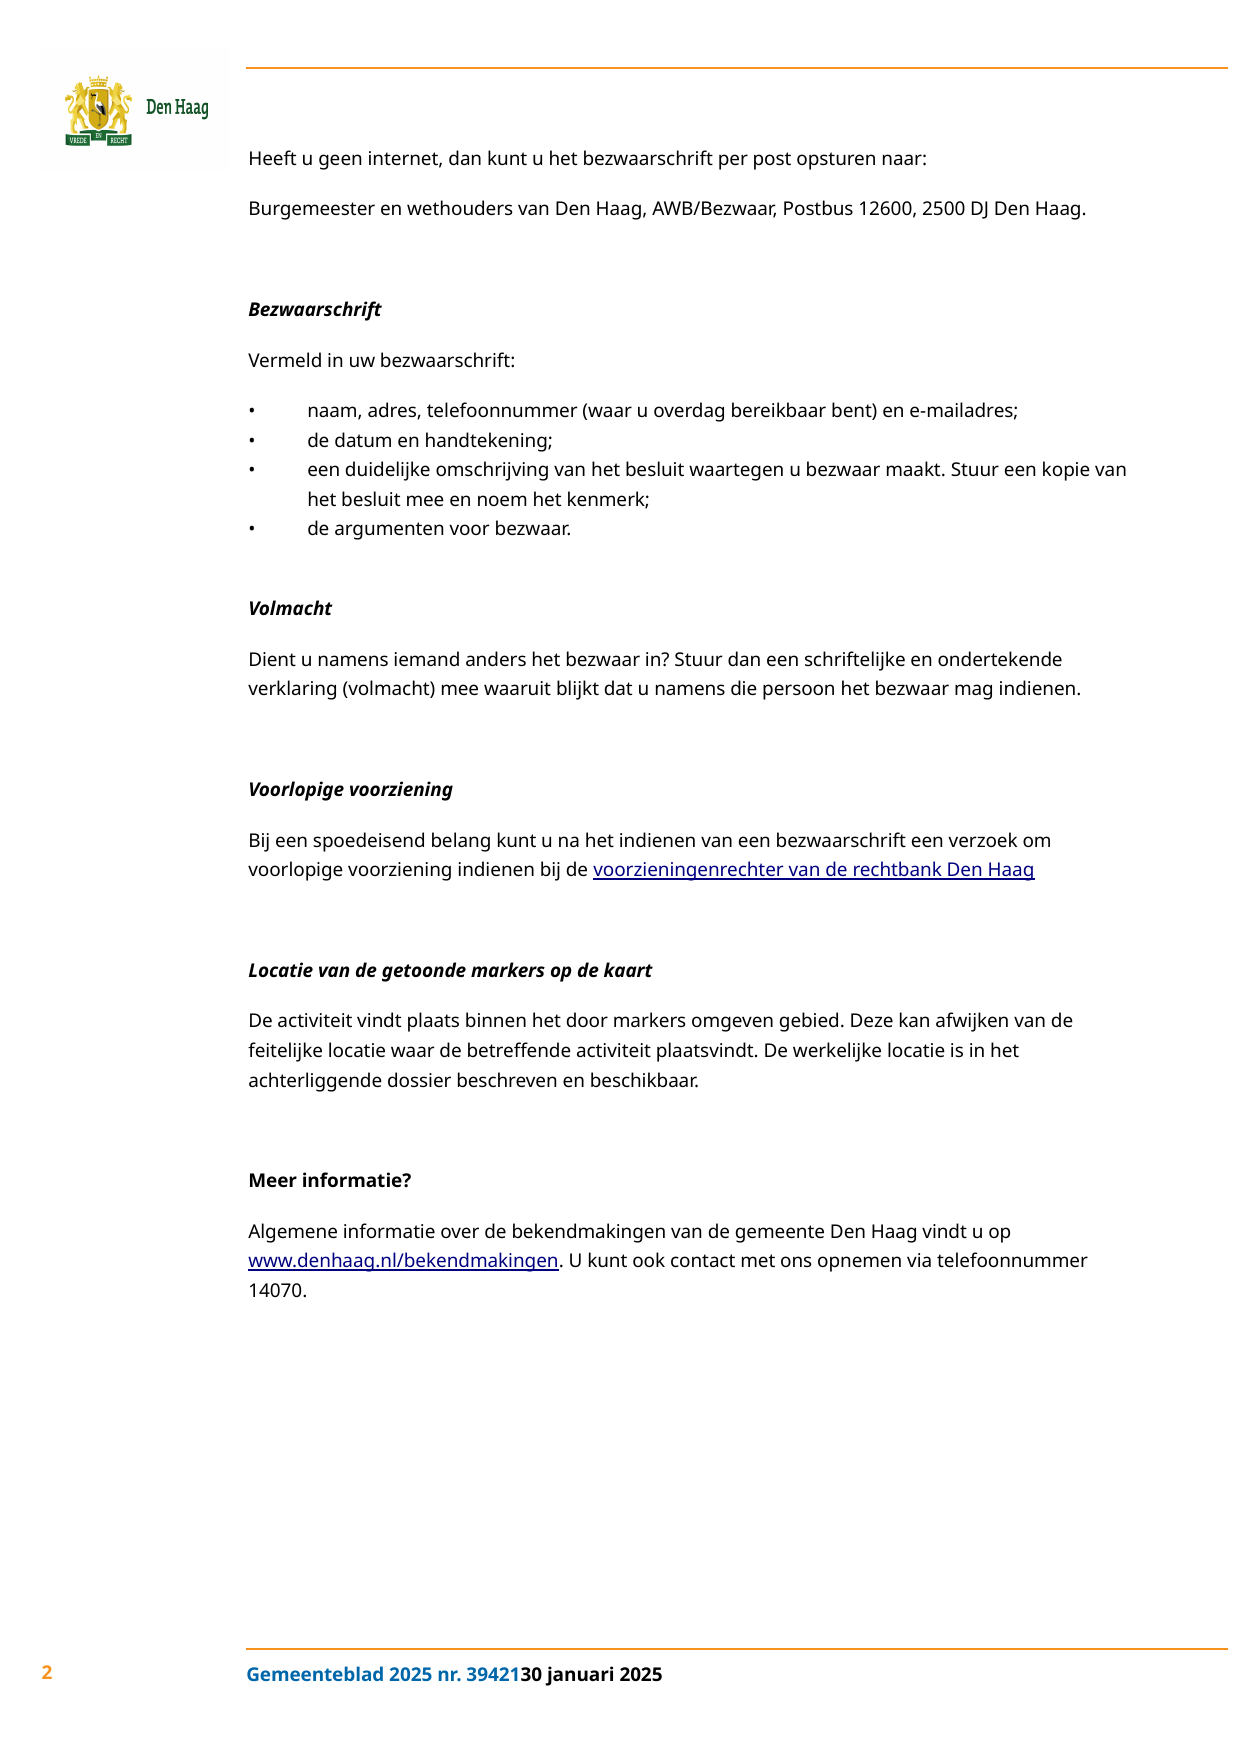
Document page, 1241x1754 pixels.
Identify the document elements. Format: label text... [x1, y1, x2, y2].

picture [41, 47, 231, 172]
text Bezwaarschrift [248, 296, 1152, 322]
text De activiteit vindt plaats binnen het door markers omgeven gebied. Deze kan afwijken van de feitelijke locatie waar de betreffende activiteit plaatsvindt. De werkelijke locatie is in het achterliggende dossier beschreven en beschikbaar. [248, 1008, 1152, 1093]
text Algemene informatie over de bekendmakingen van de gemeente Den Haag vindt u op www.denhaag.nl/bekendmakingen. U kunt ook contact met ons opnemen via telefoonnummer 14070. [248, 1218, 1152, 1303]
text Heeft u geen internet, dan kunt u het bezwaarschrift per post opsturen naar: [248, 145, 1152, 171]
text Burgemeester en wethouders van Den Haag, AWB/Bezwaar, Postbus 12600, 2500 DJ Den Haag. [248, 196, 1152, 221]
text Volmacht [248, 596, 1152, 621]
text Voorlopige voorziening [248, 776, 1152, 802]
text Vermeld in uw bezwaarschrift: [248, 347, 1152, 373]
text Meer informatie? [248, 1168, 1152, 1193]
text Locatie van de getoonde markers op de kaart [248, 957, 1152, 983]
list naam, adres, telefoonnummer (waar u overdag bereikbaar bent) en e-mailadres; [248, 397, 1152, 423]
text Bij een spoedeisend belang kunt u na het indienen van een bezwaarschrift een verzoek om voorlopige voorziening indienen bij de voorzieningenrechter van de rechtbank Den Haag [248, 827, 1152, 882]
text Dient u namens iemand anders het bezwaar in? Stuur dan een schriftelijke en ondertekende verklaring (volmacht) mee waaruit blijkt dat u namens die persoon het bezwaar mag indienen. [248, 646, 1152, 701]
list een duidelijke omschrijving van het besluit waartegen u bezwaar maakt. Stuur een kopie van het besluit mee en noem het kenmerk; [248, 456, 1152, 512]
list de datum en handtekening; [248, 427, 1152, 453]
list de argumenten voor bezwaar. [248, 516, 1152, 541]
